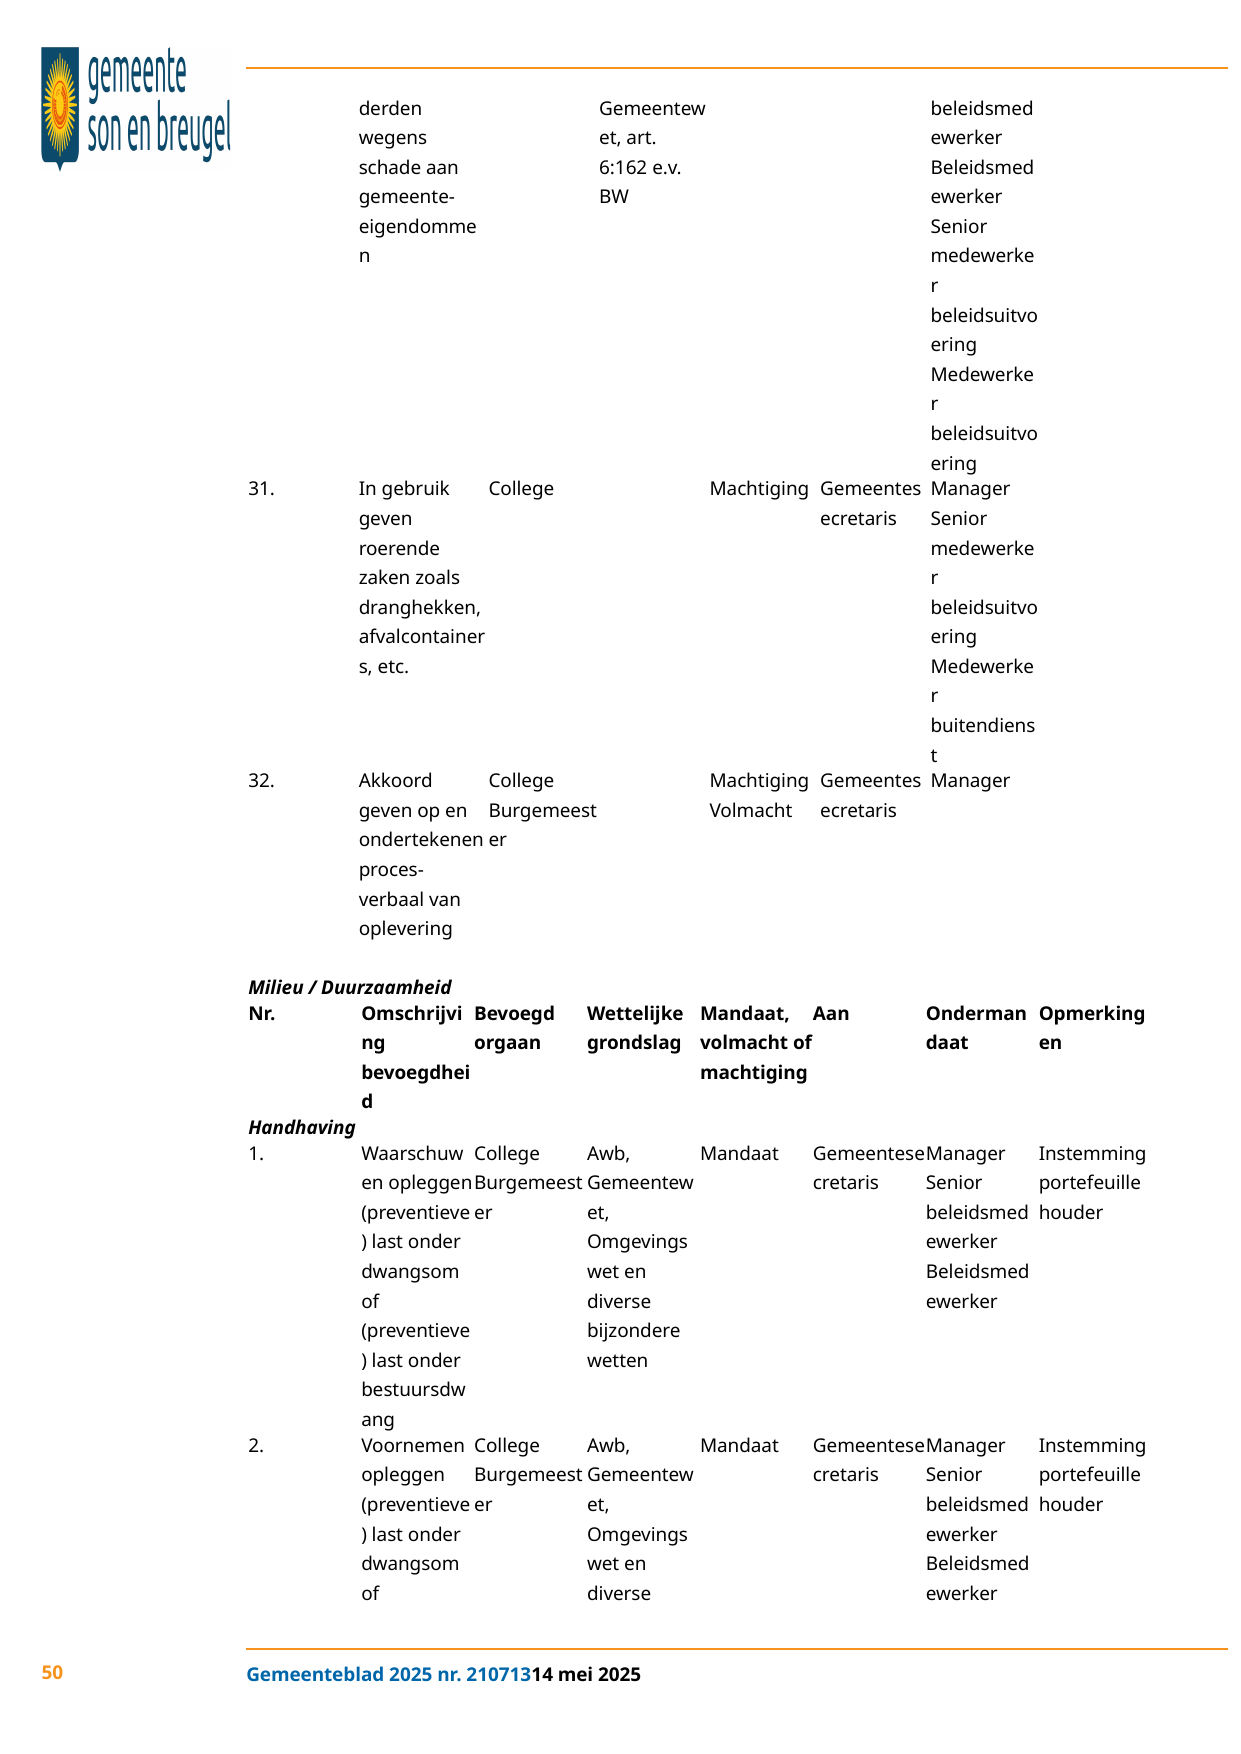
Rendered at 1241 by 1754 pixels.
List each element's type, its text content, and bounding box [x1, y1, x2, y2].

table_cell [709, 95, 820, 476]
table_cell [599, 476, 709, 767]
table_cell Waarschuwen opleggen (preventieve) last onder dwangsom of (preventieve) last onder bestuursdwang [361, 1140, 474, 1432]
table_cell 1. [248, 1140, 361, 1432]
table_cell beleidsmedewerker Beleidsmedewerker Senior medewerker beleidsuitvoering Medewerker beleidsuitvoering [930, 95, 1041, 476]
table_cell Instemming portefeuillehouder [1039, 1432, 1152, 1606]
table_cell In gebruik geven roerende zaken zoals dranghekken, afvalcontainers, etc. [359, 476, 488, 767]
table_cell Mandaat, volmacht of machtiging [700, 1000, 813, 1114]
table_cell Machtiging [709, 476, 820, 767]
table_cell Bevoegd orgaan [474, 1000, 587, 1114]
table_cell Manager Senior beleidsmedewerker Beleidsmedewerker [926, 1140, 1038, 1432]
table_cell Gemeentesecretaris [820, 768, 930, 941]
table_cell [820, 95, 930, 476]
table_cell Manager Senior medewerker beleidsuitvoering Medewerker buitendienst [930, 476, 1041, 767]
table_cell College Burgemeester [474, 1140, 587, 1432]
table_cell Gemeentewet, art. 6:162 e.v. BW [599, 95, 709, 476]
table_cell Manager [930, 768, 1041, 941]
table_cell [488, 95, 599, 476]
table_cell Instemming portefeuillehouder [1039, 1140, 1152, 1432]
table_cell Omschrijving bevoegdheid [361, 1000, 474, 1114]
table_cell [1041, 476, 1152, 767]
table_cell 32. [248, 768, 358, 941]
table_cell Awb, Gemeentewet, Omgevingswet en diverse bijzondere wetten [587, 1140, 700, 1432]
table_cell Mandaat [700, 1140, 813, 1432]
table_cell Voornemen opleggen (preventieve) last onder dwangsom of [361, 1432, 474, 1606]
table_cell Manager Senior beleidsmedewerker Beleidsmedewerker [926, 1432, 1038, 1606]
table_cell [1041, 768, 1152, 941]
table_cell Wettelijke grondslag [587, 1000, 700, 1114]
table_cell derden wegens schade aan gemeente-eigendommen [359, 95, 488, 476]
table_cell Mandaat [700, 1432, 813, 1606]
table_cell Aan [813, 1000, 926, 1114]
table_cell [248, 95, 358, 476]
table_cell Awb, Gemeentewet, Omgevingswet en diverse [587, 1432, 700, 1606]
table_cell Gemeentesecretaris [813, 1140, 926, 1432]
table_header Milieu / Duurzaamheid [248, 974, 1152, 1000]
table_cell Gemeentesecretaris [813, 1432, 926, 1606]
table_cell Akkoord geven op en ondertekenen proces-verbaal van oplevering [359, 768, 488, 941]
table_cell Ondermandaat [926, 1000, 1038, 1114]
table_cell Gemeentesecretaris [820, 476, 930, 767]
table_cell College Burgemeester [474, 1432, 587, 1606]
table_cell Nr. [248, 1000, 361, 1114]
table_cell 2. [248, 1432, 361, 1606]
table_cell [599, 768, 709, 941]
table_cell Handhaving [248, 1114, 1152, 1140]
table_cell [1041, 95, 1152, 476]
table_cell Opmerkingen [1039, 1000, 1152, 1114]
table_cell College Burgemeester [488, 768, 599, 941]
table_cell Machtiging Volmacht [709, 768, 820, 941]
table_cell 31. [248, 476, 358, 767]
picture [41, 47, 231, 172]
table_cell College [488, 476, 599, 767]
